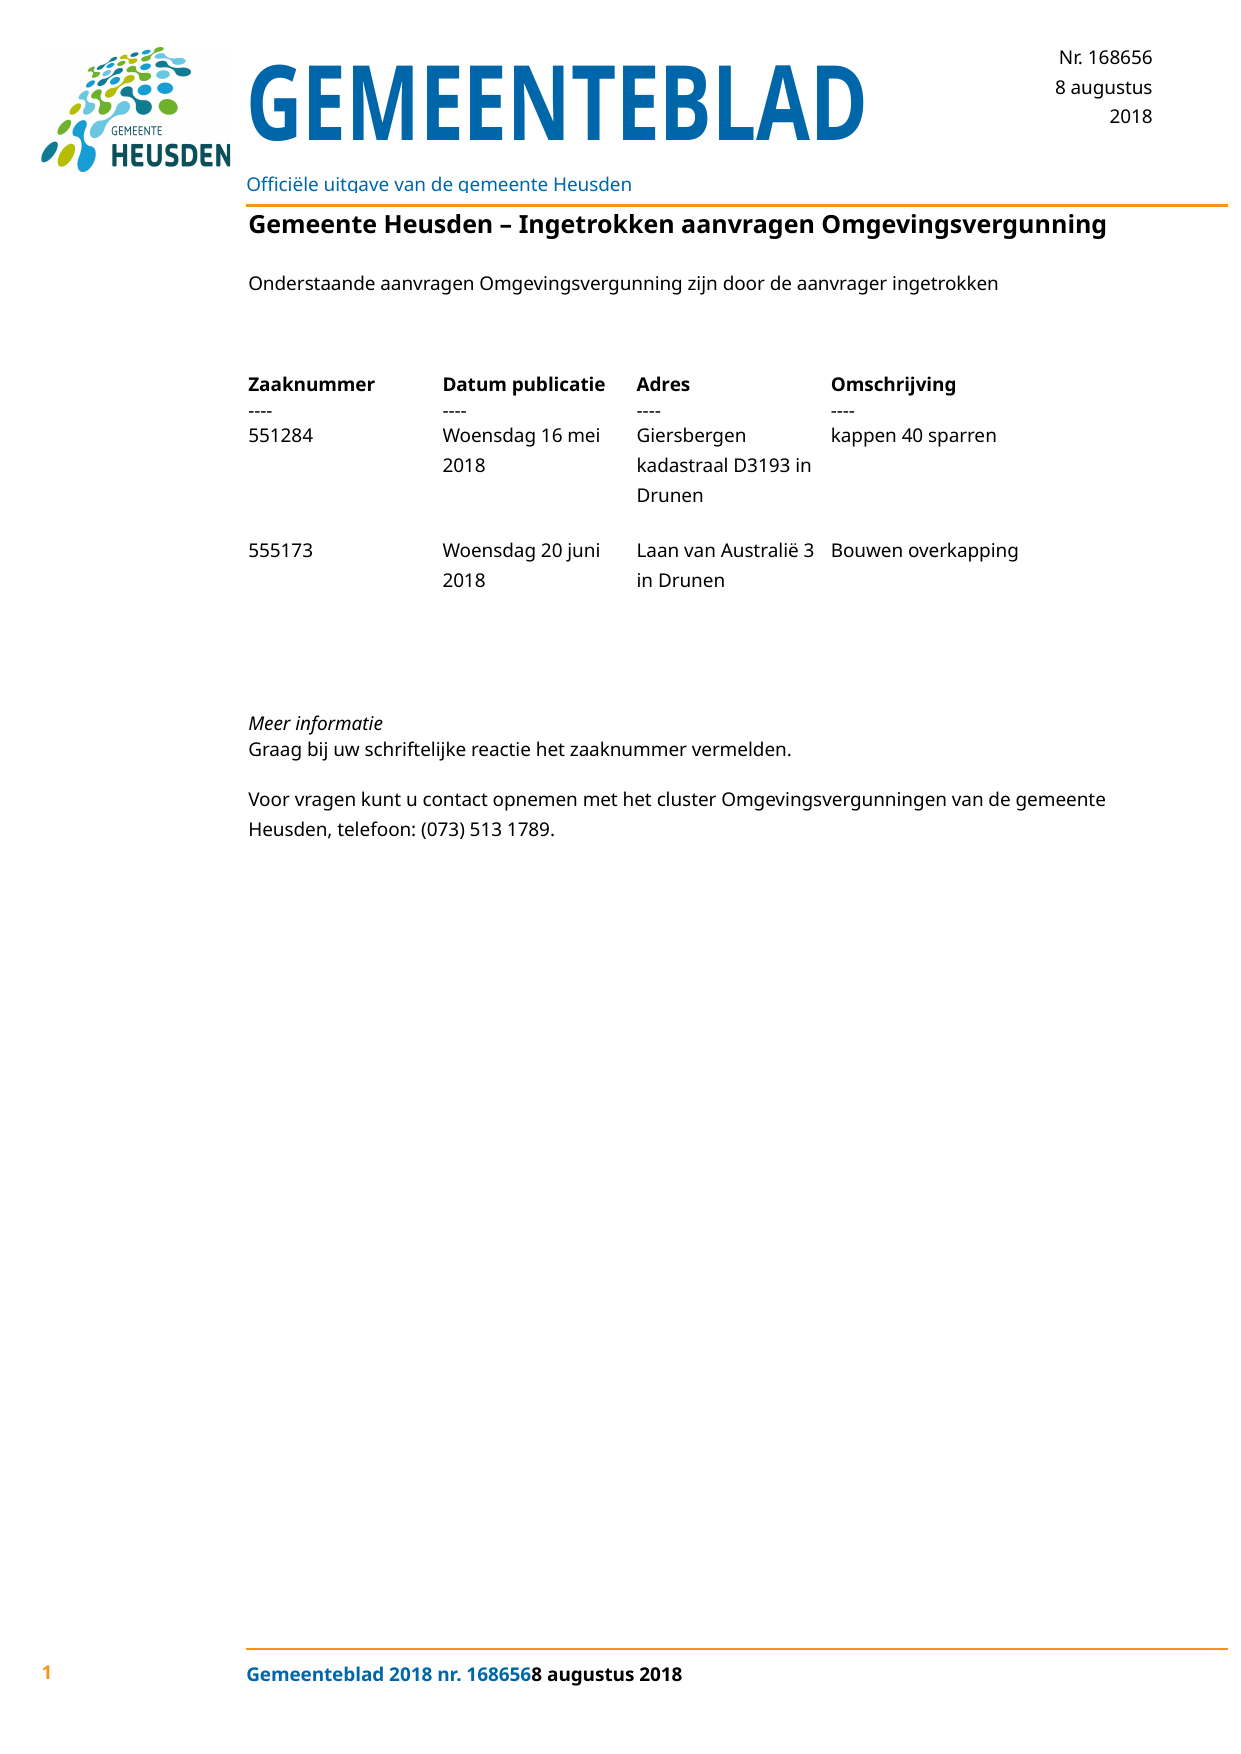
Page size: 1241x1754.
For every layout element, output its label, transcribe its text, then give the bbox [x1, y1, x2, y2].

text Meer informatie [248, 710, 1152, 736]
table_cell Woensdag 20 juni 2018 [442, 537, 636, 592]
table_cell kappen 40 sparren [831, 423, 1152, 537]
table_cell ---- [636, 397, 831, 423]
table_cell Laan van Australië 3 in Drunen [636, 537, 831, 592]
table_cell Woensdag 16 mei 2018 [442, 423, 636, 537]
text Graag bij uw schriftelijke reactie het zaaknummer vermelden. [248, 736, 1152, 762]
table_cell ---- [248, 397, 442, 423]
table_cell ---- [831, 397, 1152, 423]
table_cell 551284 [248, 423, 442, 537]
table_header Zaaknummer [248, 371, 442, 397]
table_header Adres [636, 371, 831, 397]
table_cell 555173 [248, 537, 442, 592]
table_cell ---- [442, 397, 636, 423]
table_header Omschrijving [831, 371, 1152, 397]
text Gemeente Heusden – Ingetrokken aanvragen Omgevingsvergunning [248, 207, 1152, 241]
table_cell Bouwen overkapping [831, 537, 1152, 592]
text Voor vragen kunt u contact opnemen met het cluster Omgevingsvergunningen van de gemeente Heusden, telefoon: (073) 513 1789. [248, 786, 1152, 842]
text Onderstaande aanvragen Omgevingsvergunning zijn door de aanvrager ingetrokken [248, 270, 1152, 296]
picture [41, 47, 231, 172]
table_header Datum publicatie [442, 371, 636, 397]
table_cell Giersbergen kadastraal D3193 in Drunen [636, 423, 831, 537]
